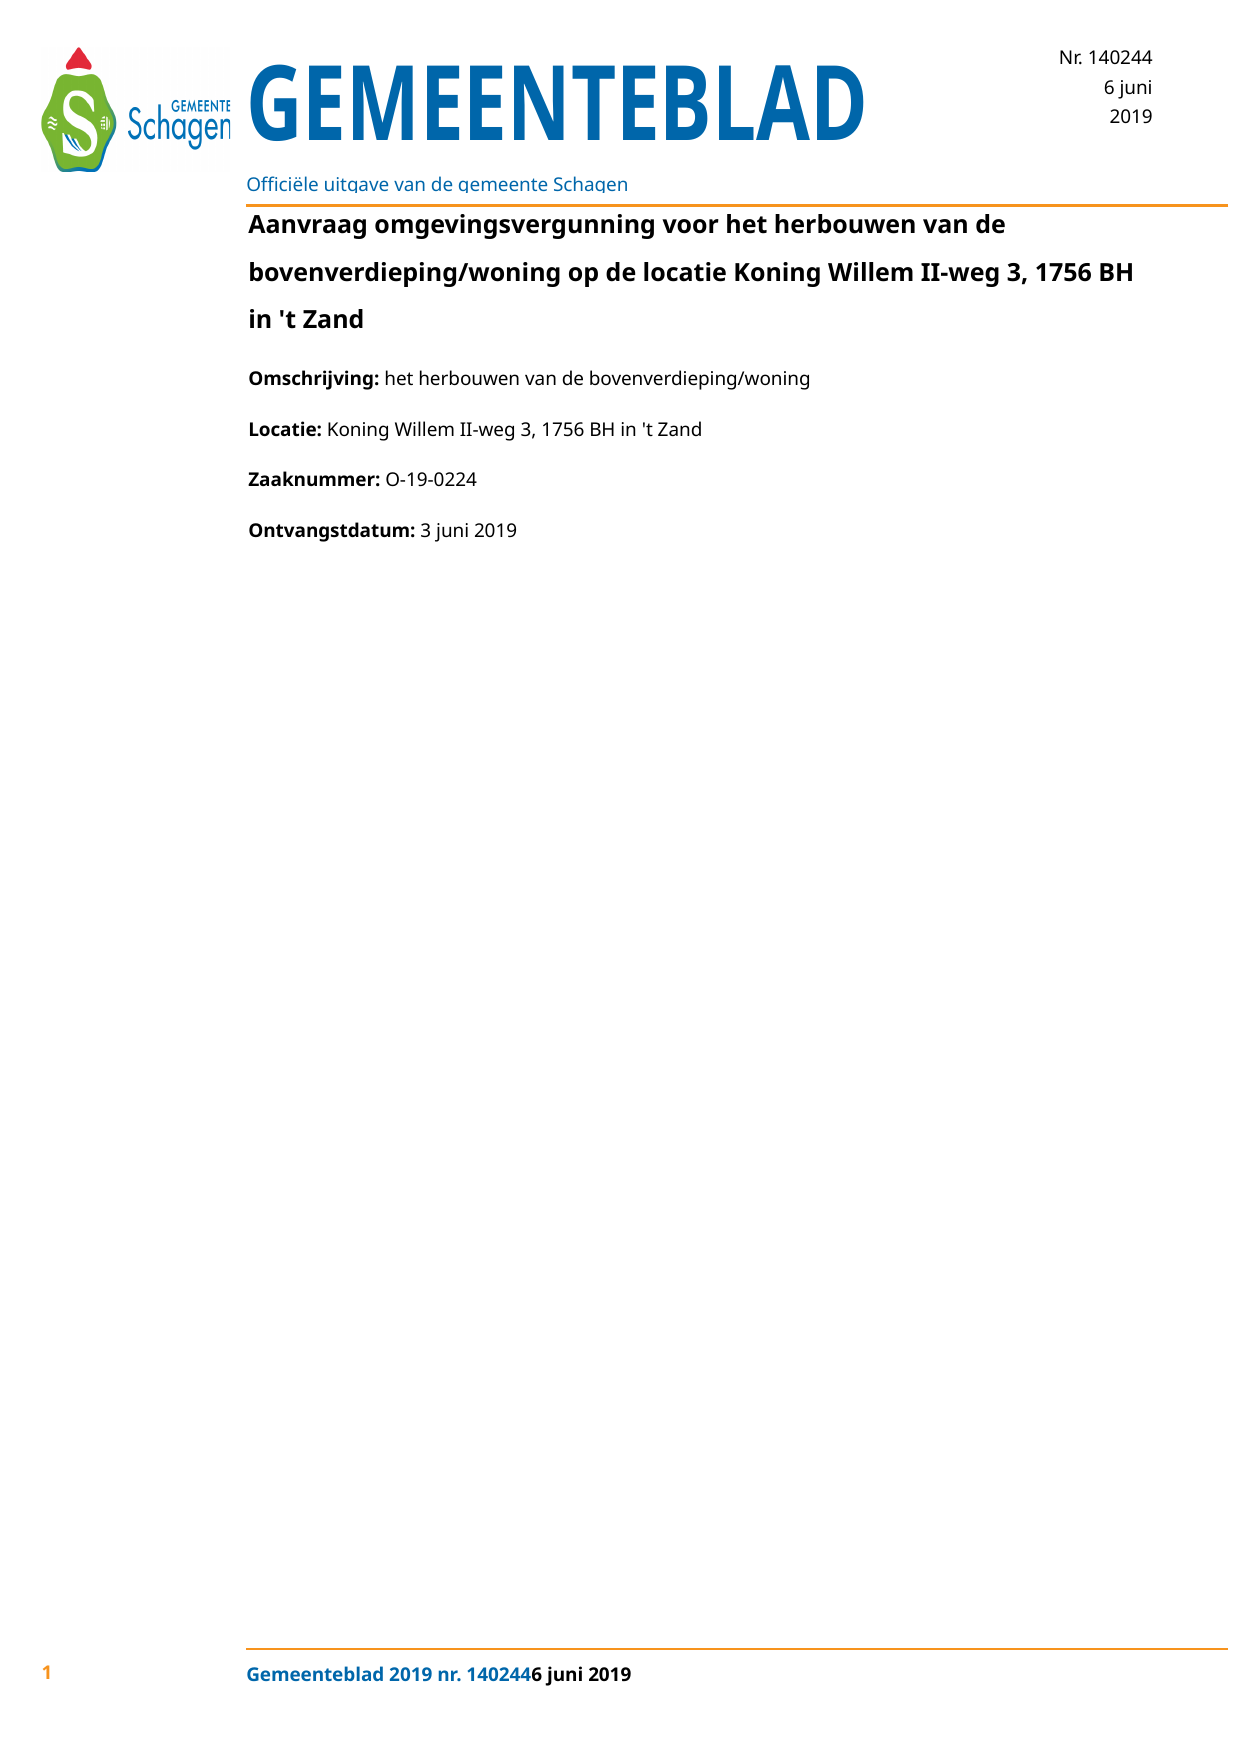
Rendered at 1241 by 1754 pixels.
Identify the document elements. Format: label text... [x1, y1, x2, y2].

text Locatie: Koning Willem II-weg 3, 1756 BH in 't Zand [248, 416, 1152, 442]
text Omschrijving: het herbouwen van de bovenverdieping/woning [248, 366, 1152, 391]
text Zaaknummer: O-19-0224 [248, 466, 1152, 492]
text Ontvangstdatum: 3 juni 2019 [248, 517, 1152, 542]
text Aanvraag omgevingsvergunning voor het herbouwen van de bovenverdieping/woning op de locatie Koning Willem II-weg 3, 1756 BH in 't Zand [248, 207, 1152, 336]
picture [41, 47, 231, 172]
